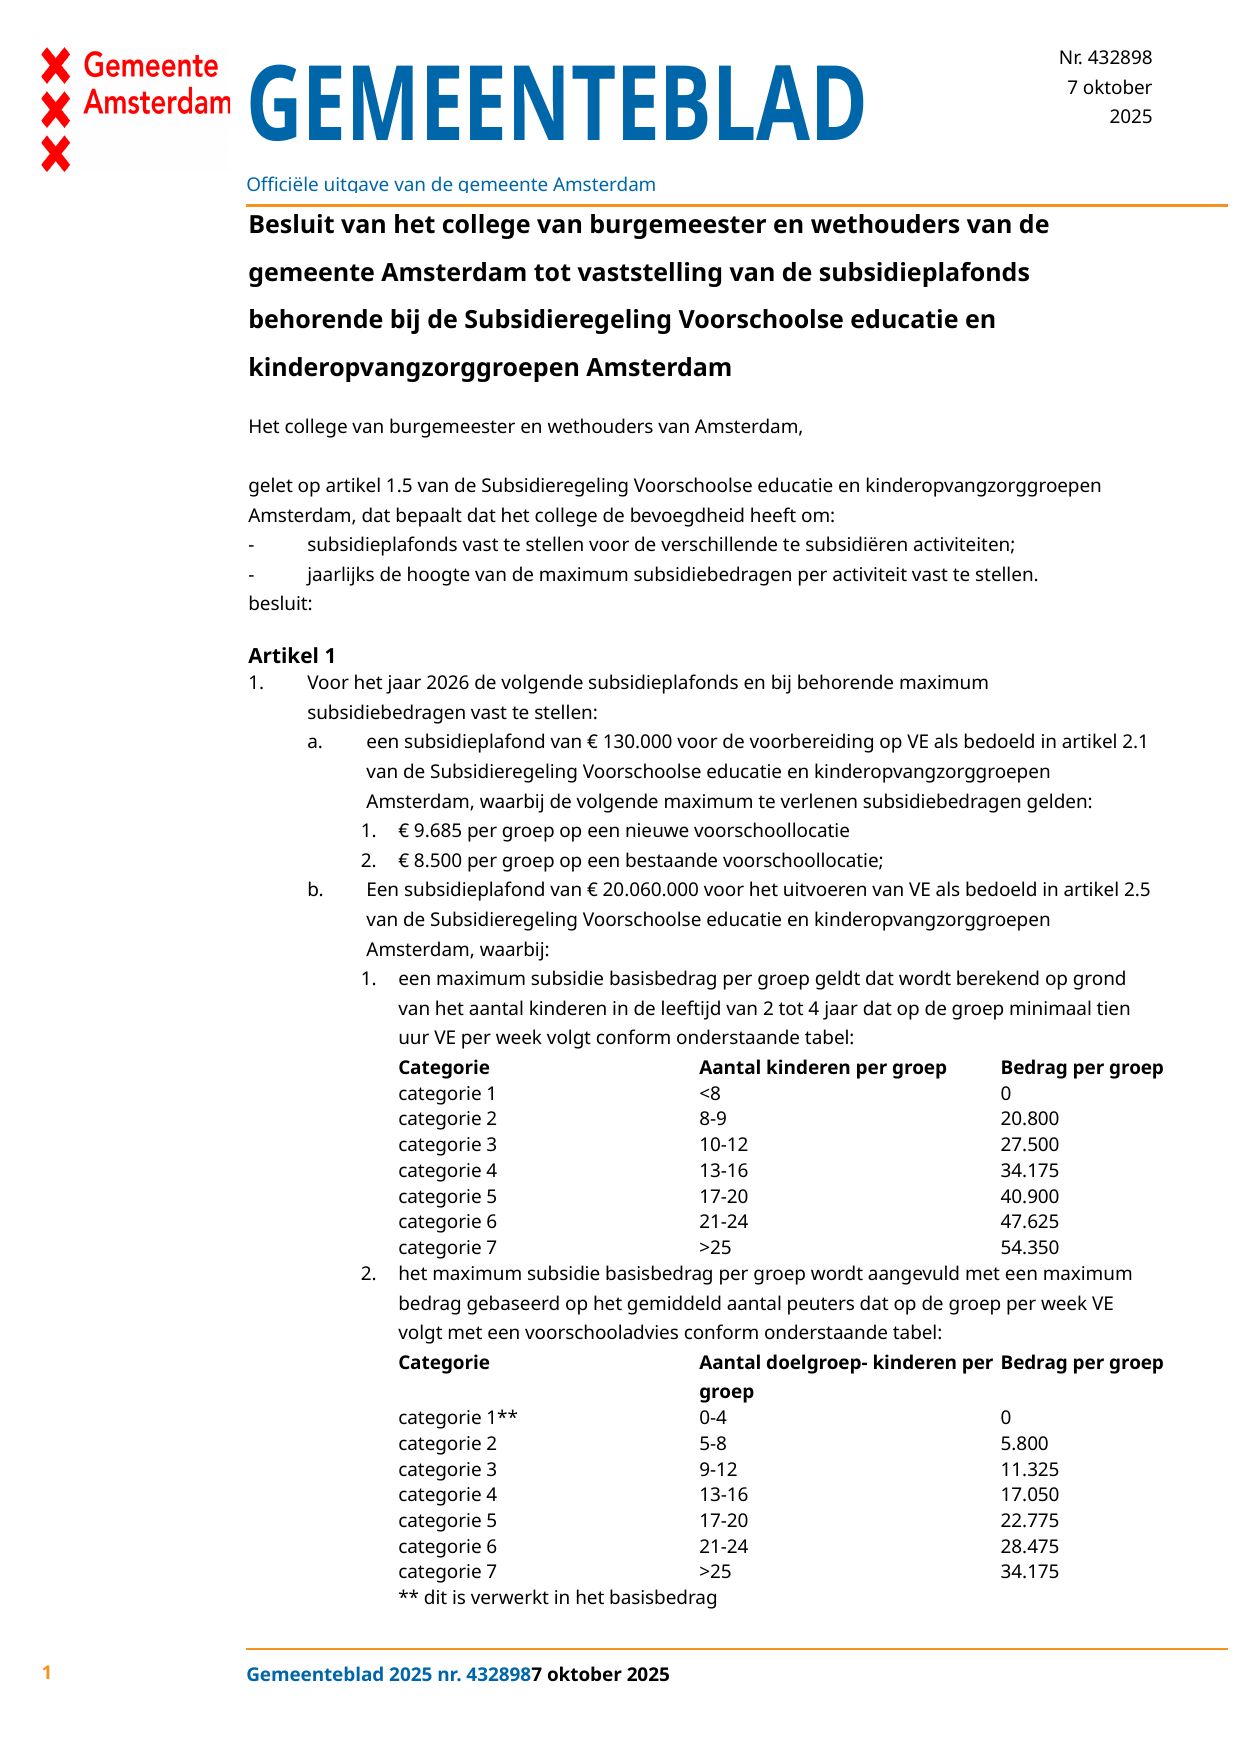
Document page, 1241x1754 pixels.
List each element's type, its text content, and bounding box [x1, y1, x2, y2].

table_cell 20.800 [1000, 1106, 1240, 1131]
table_cell 17-20 [699, 1183, 1000, 1208]
table_cell categorie 2 [398, 1430, 699, 1456]
table_cell categorie 3 [398, 1456, 699, 1481]
table_cell <8 [699, 1080, 1000, 1106]
table_cell 5-8 [699, 1430, 1000, 1456]
table_cell categorie 1 [398, 1080, 699, 1106]
table_cell 28.475 [1000, 1533, 1240, 1559]
text Artikel 1 [248, 641, 1152, 669]
table_cell categorie 7 [398, 1559, 699, 1584]
table_cell >25 [699, 1234, 1000, 1260]
table_cell 21-24 [699, 1209, 1000, 1234]
list een subsidieplafond van € 130.000 voor de voorbereiding op VE als bedoeld in artikel 2.1 van de Subsidieregeling Voorschoolse educatie en kinderopvangzorggroepen Amsterdam, waarbij de volgende maximum te verlenen subsidiebedragen gelden: [307, 729, 1152, 813]
table_cell categorie 5 [398, 1183, 699, 1208]
table_header Bedrag per groep [1000, 1054, 1240, 1080]
table_cell 0 [1000, 1404, 1240, 1430]
table_cell 13-16 [699, 1157, 1000, 1183]
text gelet op artikel 1.5 van de Subsidieregeling Voorschoolse educatie en kinderopvangzorggroepen Amsterdam, dat bepaalt dat het college de bevoegdheid heeft om: [248, 472, 1152, 528]
table_cell 13-16 [699, 1481, 1000, 1507]
table_cell 34.175 [1000, 1559, 1240, 1584]
table_header Aantal kinderen per groep [699, 1054, 1000, 1080]
table_cell 0 [1000, 1080, 1240, 1106]
picture [41, 47, 231, 172]
table_header Categorie [398, 1054, 699, 1080]
list Een subsidieplafond van € 20.060.000 voor het uitvoeren van VE als bedoeld in artikel 2.5 van de Subsidieregeling Voorschoolse educatie en kinderopvangzorggroepen Amsterdam, waarbij: [307, 877, 1152, 961]
list ** dit is verwerkt in het basisbedrag [361, 1584, 1152, 1610]
table_cell 22.775 [1000, 1507, 1240, 1533]
table_cell categorie 3 [398, 1131, 699, 1157]
list het maximum subsidie basisbedrag per groep wordt aangevuld met een maximum bedrag gebaseerd op het gemiddeld aantal peuters dat op de groep per week VE volgt met een voorschooladvies conform onderstaande tabel: [361, 1260, 1152, 1345]
table_cell 5.800 [1000, 1430, 1240, 1456]
table_cell >25 [699, 1559, 1000, 1584]
table_cell categorie 4 [398, 1481, 699, 1507]
table_cell 40.900 [1000, 1183, 1240, 1208]
list een maximum subsidie basisbedrag per groep geldt dat wordt berekend op grond van het aantal kinderen in de leeftijd van 2 tot 4 jaar dat op de groep minimaal tien uur VE per week volgt conform onderstaande tabel: [361, 965, 1152, 1050]
table_cell 9-12 [699, 1456, 1000, 1481]
text besluit: [248, 591, 1152, 616]
table_cell categorie 6 [398, 1209, 699, 1234]
table_cell categorie 4 [398, 1157, 699, 1183]
text Het college van burgemeester en wethouders van Amsterdam, [248, 413, 1152, 439]
list Voor het jaar 2026 de volgende subsidieplafonds en bij behorende maximum subsidiebedragen vast te stellen: [248, 669, 1152, 725]
table_cell 8-9 [699, 1106, 1000, 1131]
table_cell 11.325 [1000, 1456, 1240, 1481]
table_cell 54.350 [1000, 1234, 1240, 1260]
table_cell 27.500 [1000, 1131, 1240, 1157]
table_cell 17-20 [699, 1507, 1000, 1533]
table_cell categorie 5 [398, 1507, 699, 1533]
table_header Aantal doelgroep- kinderen per groep [699, 1349, 1000, 1404]
table_cell 10-12 [699, 1131, 1000, 1157]
text Besluit van het college van burgemeester en wethouders van de gemeente Amsterdam tot vaststelling van de subsidieplafonds behorende bij de Subsidieregeling Voorschoolse educatie en kinderopvangzorggroepen Amsterdam [248, 207, 1152, 384]
list jaarlijks de hoogte van de maximum subsidiebedragen per activiteit vast te stellen. [248, 561, 1152, 587]
list subsidieplafonds vast te stellen voor de verschillende te subsidiëren activiteiten; [248, 531, 1152, 557]
table_cell 47.625 [1000, 1209, 1240, 1234]
table_cell 21-24 [699, 1533, 1000, 1559]
table_cell 0-4 [699, 1404, 1000, 1430]
table_cell categorie 7 [398, 1234, 699, 1260]
table_cell categorie 6 [398, 1533, 699, 1559]
table_header Categorie [398, 1349, 699, 1404]
table_cell 34.175 [1000, 1157, 1240, 1183]
table_cell categorie 2 [398, 1106, 699, 1131]
table_cell 17.050 [1000, 1481, 1240, 1507]
table_header Bedrag per groep [1000, 1349, 1240, 1404]
table_cell categorie 1** [398, 1404, 699, 1430]
list € 8.500 per groep op een bestaande voorschoollocatie; [361, 847, 1152, 873]
list € 9.685 per groep op een nieuwe voorschoollocatie [361, 817, 1152, 843]
